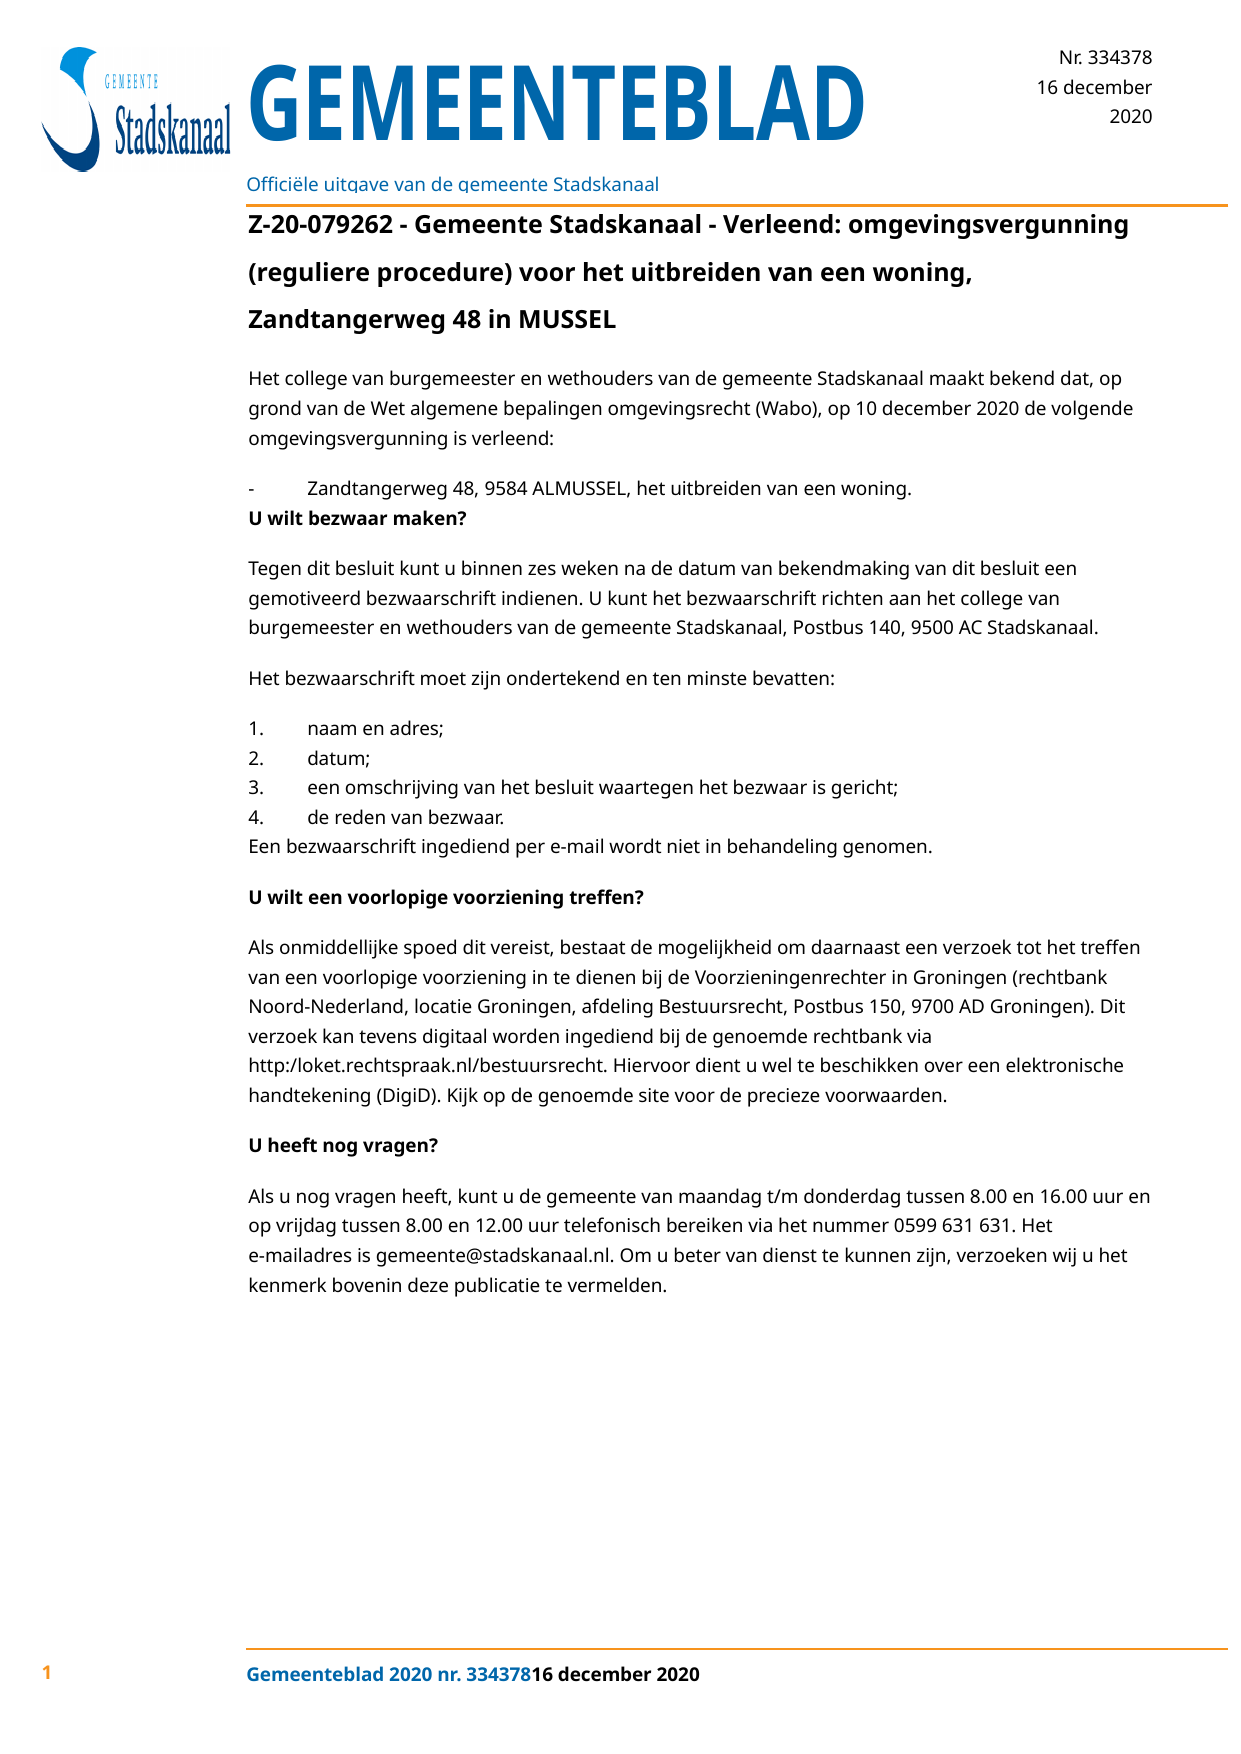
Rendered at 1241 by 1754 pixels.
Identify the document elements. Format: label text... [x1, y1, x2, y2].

text Als u nog vragen heeft, kunt u de gemeente van maandag t/m donderdag tussen 8.00 en 16.00 uur en op vrijdag tussen 8.00 en 12.00 uur telefonisch bereiken via het nummer 0599 631 631. Het e‑mailadres is gemeente@stadskanaal.nl. Om u beter van dienst te kunnen zijn, verzoeken wij u het kenmerk bovenin deze publicatie te vermelden. [248, 1183, 1152, 1297]
list naam en adres; [248, 715, 1152, 741]
text U wilt bezwaar maken? [248, 505, 1152, 530]
picture [41, 47, 231, 172]
list Zandtangerweg 48, 9584 ALMUSSEL, het uitbreiden van een woning. [248, 475, 1152, 501]
list datum; [248, 745, 1152, 770]
text Z-20-079262 - Gemeente Stadskanaal - Verleend: omgevingsvergunning (reguliere procedure) voor het uitbreiden van een woning, Zandtangerweg 48 in MUSSEL [248, 207, 1152, 336]
text Het college van burgemeester en wethouders van de gemeente Stadskanaal maakt bekend dat, op grond van de Wet algemene bepalingen omgevingsrecht (Wabo), op 10 december 2020 de volgende omgevingsvergunning is verleend: [248, 366, 1152, 450]
text U wilt een voorlopige voorziening treffen? [248, 884, 1152, 909]
list de reden van bezwaar. [248, 804, 1152, 829]
text Als onmiddellijke spoed dit vereist, bestaat de mogelijkheid om daarnaast een verzoek tot het treffen van een voorlopige voorziening in te dienen bij de Voorzieningenrechter in Groningen (rechtbank Noord-Nederland, locatie Groningen, afdeling Bestuursrecht, Postbus 150, 9700 AD Groningen). Dit verzoek kan tevens digitaal worden ingediend bij de genoemde rechtbank via http:/loket.rechtspraak.nl/bestuursrecht. Hiervoor dient u wel te beschikken over een elektronische handtekening (DigiD). Kijk op de genoemde site voor de precieze voorwaarden. [248, 934, 1152, 1108]
list een omschrijving van het besluit waartegen het bezwaar is gericht; [248, 774, 1152, 800]
text U heeft nog vragen? [248, 1133, 1152, 1158]
text Een bezwaarschrift ingediend per e-mail wordt niet in behandeling genomen. [248, 833, 1152, 859]
text Tegen dit besluit kunt u binnen zes weken na de datum van bekendmaking van dit besluit een gemotiveerd bezwaarschrift indienen. U kunt het bezwaarschrift richten aan het college van burgemeester en wethouders van de gemeente Stadskanaal, Postbus 140, 9500 AC Stadskanaal. [248, 555, 1152, 640]
text Het bezwaarschrift moet zijn ondertekend en ten minste bevatten: [248, 665, 1152, 690]
